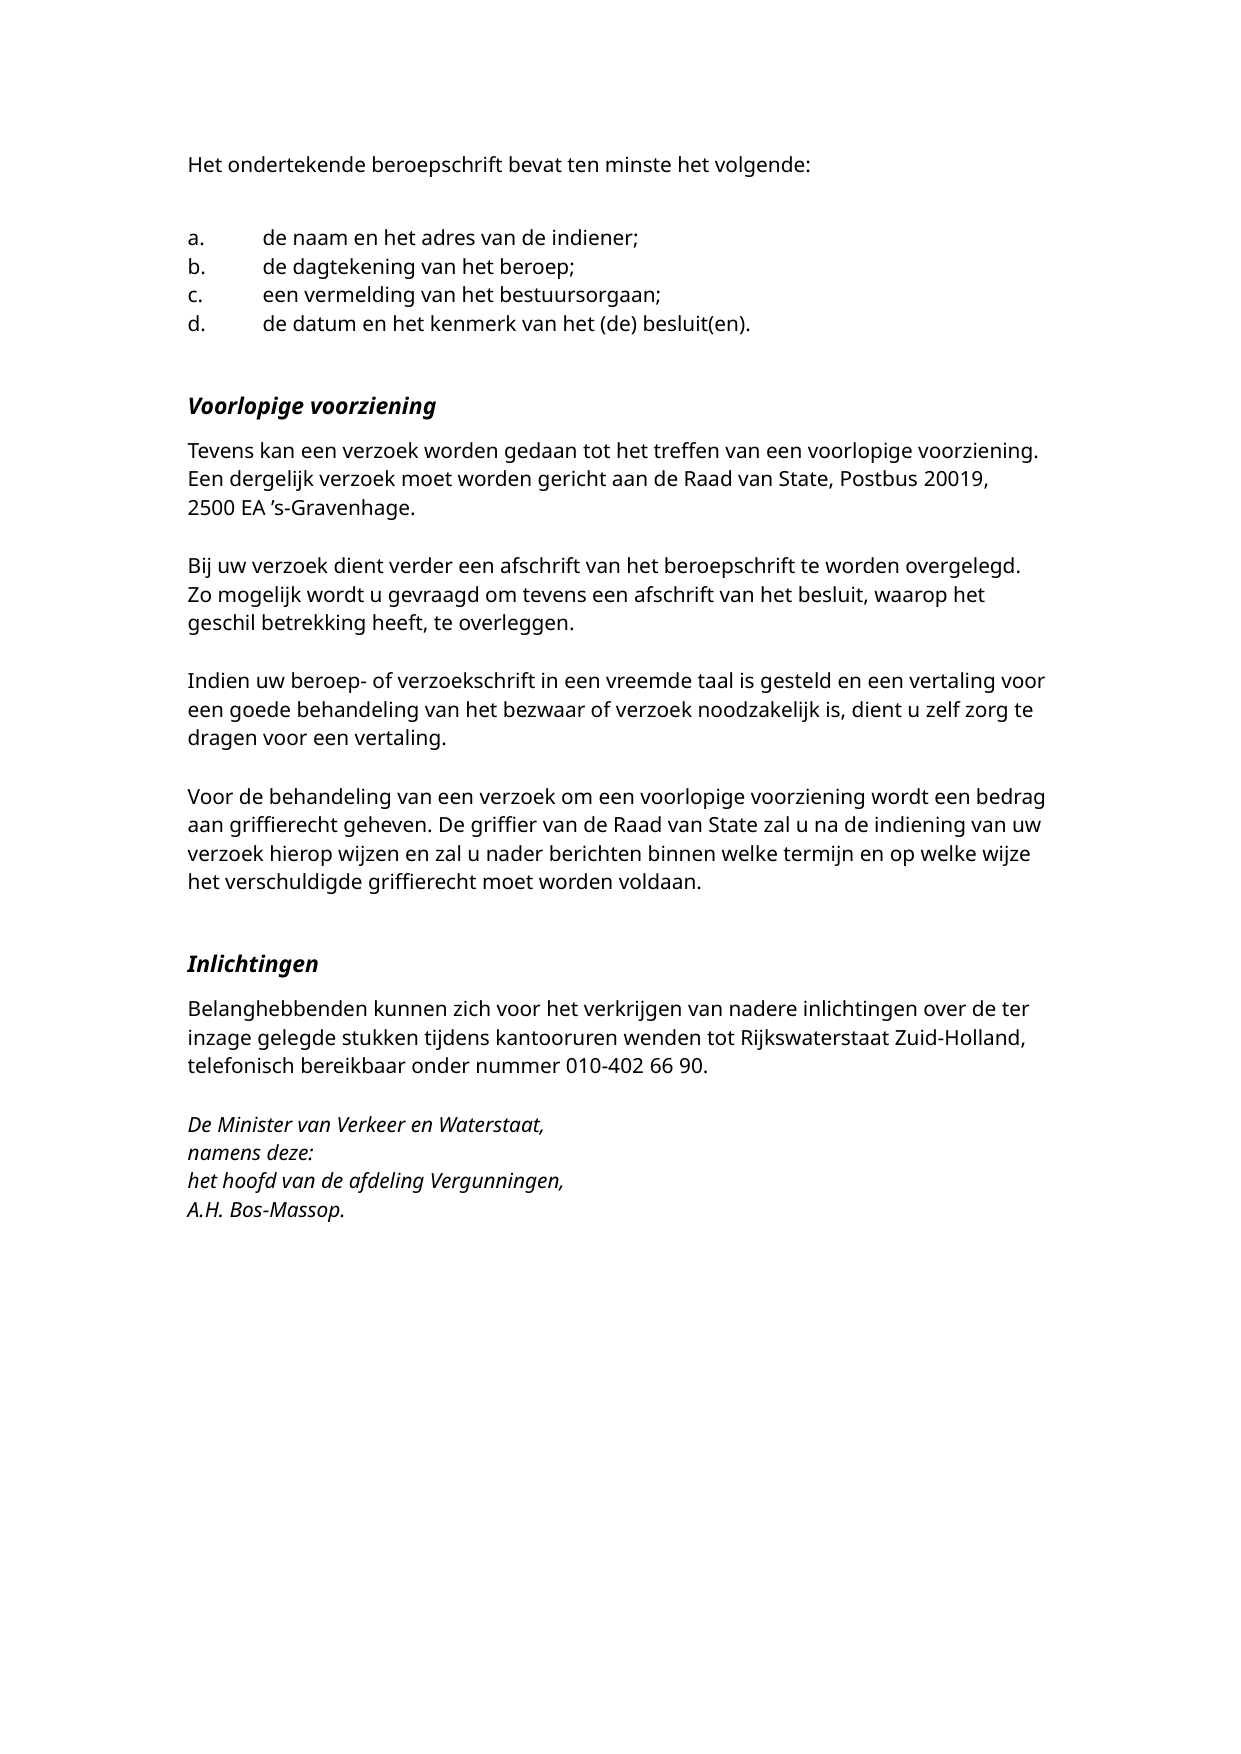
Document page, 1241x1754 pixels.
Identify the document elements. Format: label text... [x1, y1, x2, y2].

text het hoofd van de afdeling Vergunningen, [187, 1167, 1053, 1195]
list een vermelding van het bestuursorgaan; [187, 280, 1053, 309]
text Zo mogelijk wordt u gevraagd om tevens een afschrift van het besluit, waarop het geschil betrekking heeft, te overleggen. [187, 580, 1053, 637]
text Bij uw verzoek dient verder een afschrift van het beroepschrift te worden overgelegd. [187, 551, 1053, 580]
list de naam en het adres van de indiener; [187, 223, 1053, 252]
text Indien uw beroep- of verzoekschrift in een vreemde taal is gesteld en een vertaling voor een goede behandeling van het bezwaar of verzoek noodzakelijk is, dient u zelf zorg te dragen voor een vertaling. [187, 667, 1053, 752]
list de datum en het kenmerk van het (de) besluit(en). [187, 309, 1053, 337]
subtitle Inlichtingen [187, 948, 1053, 979]
text namens deze: [187, 1138, 1053, 1167]
text Voor de behandeling van een verzoek om een voorlopige voorziening wordt een bedrag aan griffierecht geheven. De griffier van de Raad van State zal u na de indiening van uw verzoek hierop wijzen en zal u nader berichten binnen welke termijn en op welke wijze het verschuldigde griffierecht moet worden voldaan. [187, 782, 1053, 896]
subtitle Voorlopige voorziening [187, 390, 1053, 421]
text De Minister van Verkeer en Waterstaat, [187, 1110, 1053, 1138]
text Het ondertekende beroepschrift bevat ten minste het volgende: [187, 150, 1053, 178]
text Tevens kan een verzoek worden gedaan tot het treffen van een voorlopige voorziening. Een dergelijk verzoek moet worden gericht aan de Raad van State, Postbus 20019, 2500 EA ’s-Gravenhage. [187, 436, 1053, 521]
text A.H. Bos-Massop. [187, 1195, 1053, 1223]
text Belanghebbenden kunnen zich voor het verkrijgen van nadere inlichtingen over de ter inzage gelegde stukken tijdens kantooruren wenden tot Rijkswaterstaat Zuid-Holland, telefonisch bereikbaar onder nummer 010-402 66 90. [187, 994, 1053, 1080]
list de dagtekening van het beroep; [187, 252, 1053, 280]
